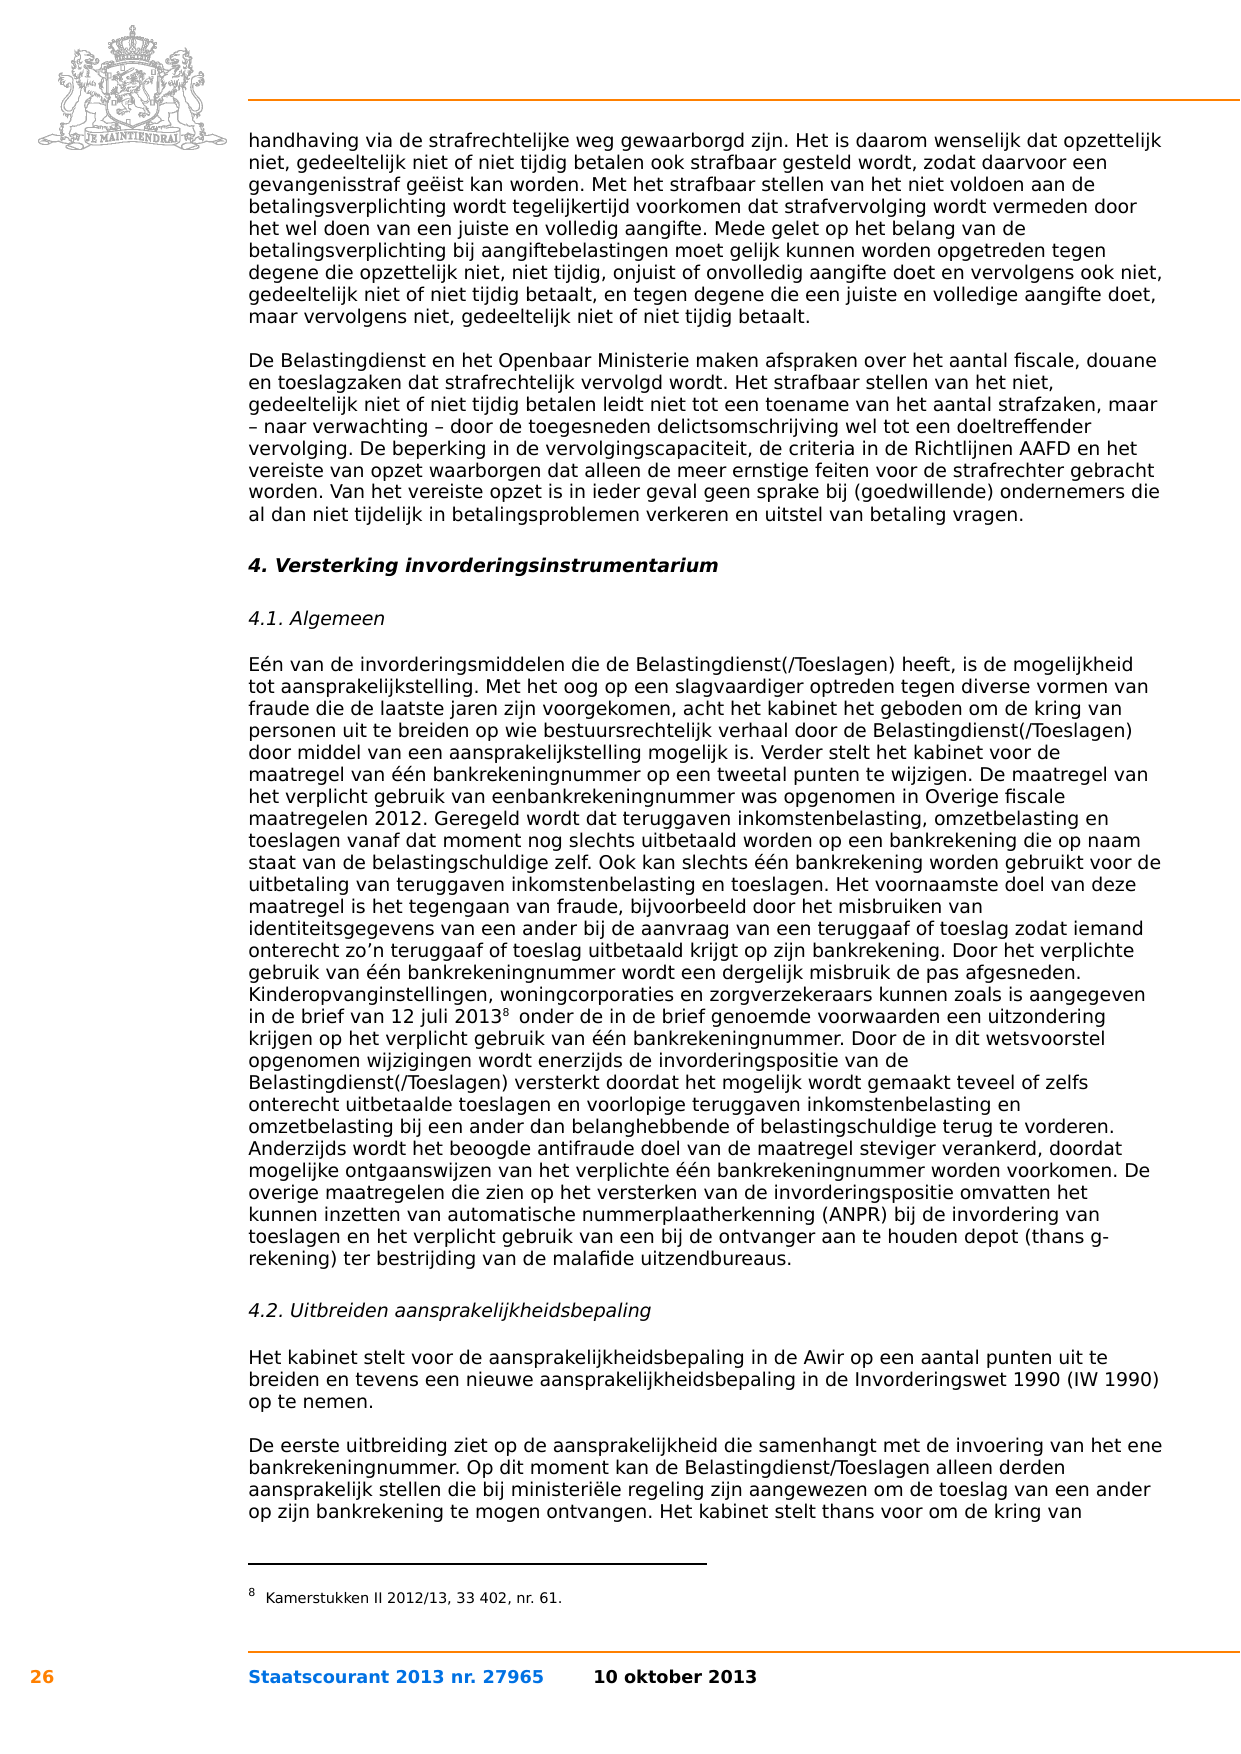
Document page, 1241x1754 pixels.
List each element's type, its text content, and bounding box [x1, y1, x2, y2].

text Kamerstukken II 2012/13, 33 402, nr. 61. [248, 1586, 1163, 1608]
text De Belastingdienst en het Openbaar Ministerie maken afspraken over het aantal fiscale, douane en toeslagzaken dat strafrechtelijk vervolgd wordt. Het strafbaar stellen van het niet, gedeeltelijk niet of niet tijdig betalen leidt niet tot een toename van het aantal strafzaken, maar – naar verwachting – door de toegesneden delictsomschrijving wel tot een doeltreffender vervolging. De beperking in de vervolgingscapaciteit, de criteria in de Richtlijnen AAFD en het vereiste van opzet waarborgen dat alleen de meer ernstige feiten voor de strafrechter gebracht worden. Van het vereiste opzet is in ieder geval geen sprake bij (goedwillende) ondernemers die al dan niet tijdelijk in betalingsproblemen verkeren en uitstel van betaling vragen. [248, 349, 1163, 525]
text Het kabinet stelt voor de aansprakelijkheidsbepaling in de Awir op een aantal punten uit te breiden en tevens een nieuwe aansprakelijkheidsbepaling in de Invorderingswet 1990 (IW 1990) op te nemen. [248, 1347, 1163, 1413]
picture [38, 25, 227, 150]
text Eén van de invorderingsmiddelen die de Belastingdienst(/Toeslagen) heeft, is de mogelijkheid tot aansprakelijkstelling. Met het oog op een slagvaardiger optreden tegen diverse vormen van fraude die de laatste jaren zijn voorgekomen, acht het kabinet het geboden om de kring van personen uit te breiden op wie bestuursrechtelijk verhaal door de Belastingdienst(/Toeslagen) door middel van een aansprakelijkstelling mogelijk is. Verder stelt het kabinet voor de maatregel van één bankrekeningnummer op een tweetal punten te wijzigen. De maatregel van het verplicht gebruik van eenbankrekeningnummer was opgenomen in Overige fiscale maatregelen 2012. Geregeld wordt dat teruggaven inkomstenbelasting, omzetbelasting en toeslagen vanaf dat moment nog slechts uitbetaald worden op een bankrekening die op naam staat van de belastingschuldige zelf. Ook kan slechts één bankrekening worden gebruikt voor de uitbetaling van teruggaven inkomstenbelasting en toeslagen. Het voornaamste doel van deze maatregel is het tegengaan van fraude, bijvoorbeeld door het misbruiken van identiteitsgegevens van een ander bij de aanvraag van een teruggaaf of toeslag zodat iemand onterecht zo’n teruggaaf of toeslag uitbetaald krijgt op zijn bankrekening. Door het verplichte gebruik van één bankrekeningnummer wordt een dergelijk misbruik de pas afgesneden. Kinderopvanginstellingen, woningcorporaties en zorgverzekeraars kunnen zoals is aangegeven in de brief van 12 juli 2013 onder de in de brief genoemde voorwaarden een uitzondering krijgen op het verplicht gebruik van één bankrekeningnummer. Door de in dit wetsvoorstel opgenomen wijzigingen wordt enerzijds de invorderingspositie van de Belastingdienst(/Toeslagen) versterkt doordat het mogelijk wordt gemaakt teveel of zelfs onterecht uitbetaalde toeslagen en voorlopige teruggaven inkomstenbelasting en omzetbelasting bij een ander dan belanghebbende of belastingschuldige terug te vorderen. Anderzijds wordt het beoogde antifraude doel van de maatregel steviger verankerd, doordat mogelijke ontgaanswijzen van het verplichte één bankrekeningnummer worden voorkomen. De overige maatregelen die zien op het versterken van de invorderingspositie omvatten het kunnen inzetten van automatische nummerplaatherkenning (ANPR) bij de invordering van toeslagen en het verplicht gebruik van een bij de ontvanger aan te houden depot (thans g-rekening) ter bestrijding van de malafide uitzendbureaus. [248, 654, 1163, 1270]
subtitle 4.2. Uitbreiden aansprakelijkheidsbepaling [248, 1300, 1163, 1322]
text De eerste uitbreiding ziet op de aansprakelijkheid die samenhangt met de invoering van het ene bankrekeningnummer. Op dit moment kan de Belastingdienst/Toeslagen alleen derden aansprakelijk stellen die bij ministeriële regeling zijn aangewezen om de toeslag van een ander op zijn bankrekening te mogen ontvangen. Het kabinet stelt thans voor om de kring van [248, 1434, 1163, 1522]
subtitle 4.1. Algemeen [248, 607, 1163, 629]
text handhaving via de strafrechtelijke weg gewaarborgd zijn. Het is daarom wenselijk dat opzettelijk niet, gedeeltelijk niet of niet tijdig betalen ook strafbaar gesteld wordt, zodat daarvoor een gevangenisstraf geëist kan worden. Met het strafbaar stellen van het niet voldoen aan de betalingsverplichting wordt tegelijkertijd voorkomen dat strafvervolging wordt vermeden door het wel doen van een juiste en volledig aangifte. Mede gelet op het belang van de betalingsverplichting bij aangiftebelastingen moet gelijk kunnen worden opgetreden tegen degene die opzettelijk niet, niet tijdig, onjuist of onvolledig aangifte doet en vervolgens ook niet, gedeeltelijk niet of niet tijdig betaalt, en tegen degene die een juiste en volledige aangifte doet, maar vervolgens niet, gedeeltelijk niet of niet tijdig betaalt. [248, 130, 1163, 328]
subtitle 4. Versterking invorderingsinstrumentarium [248, 555, 1163, 577]
